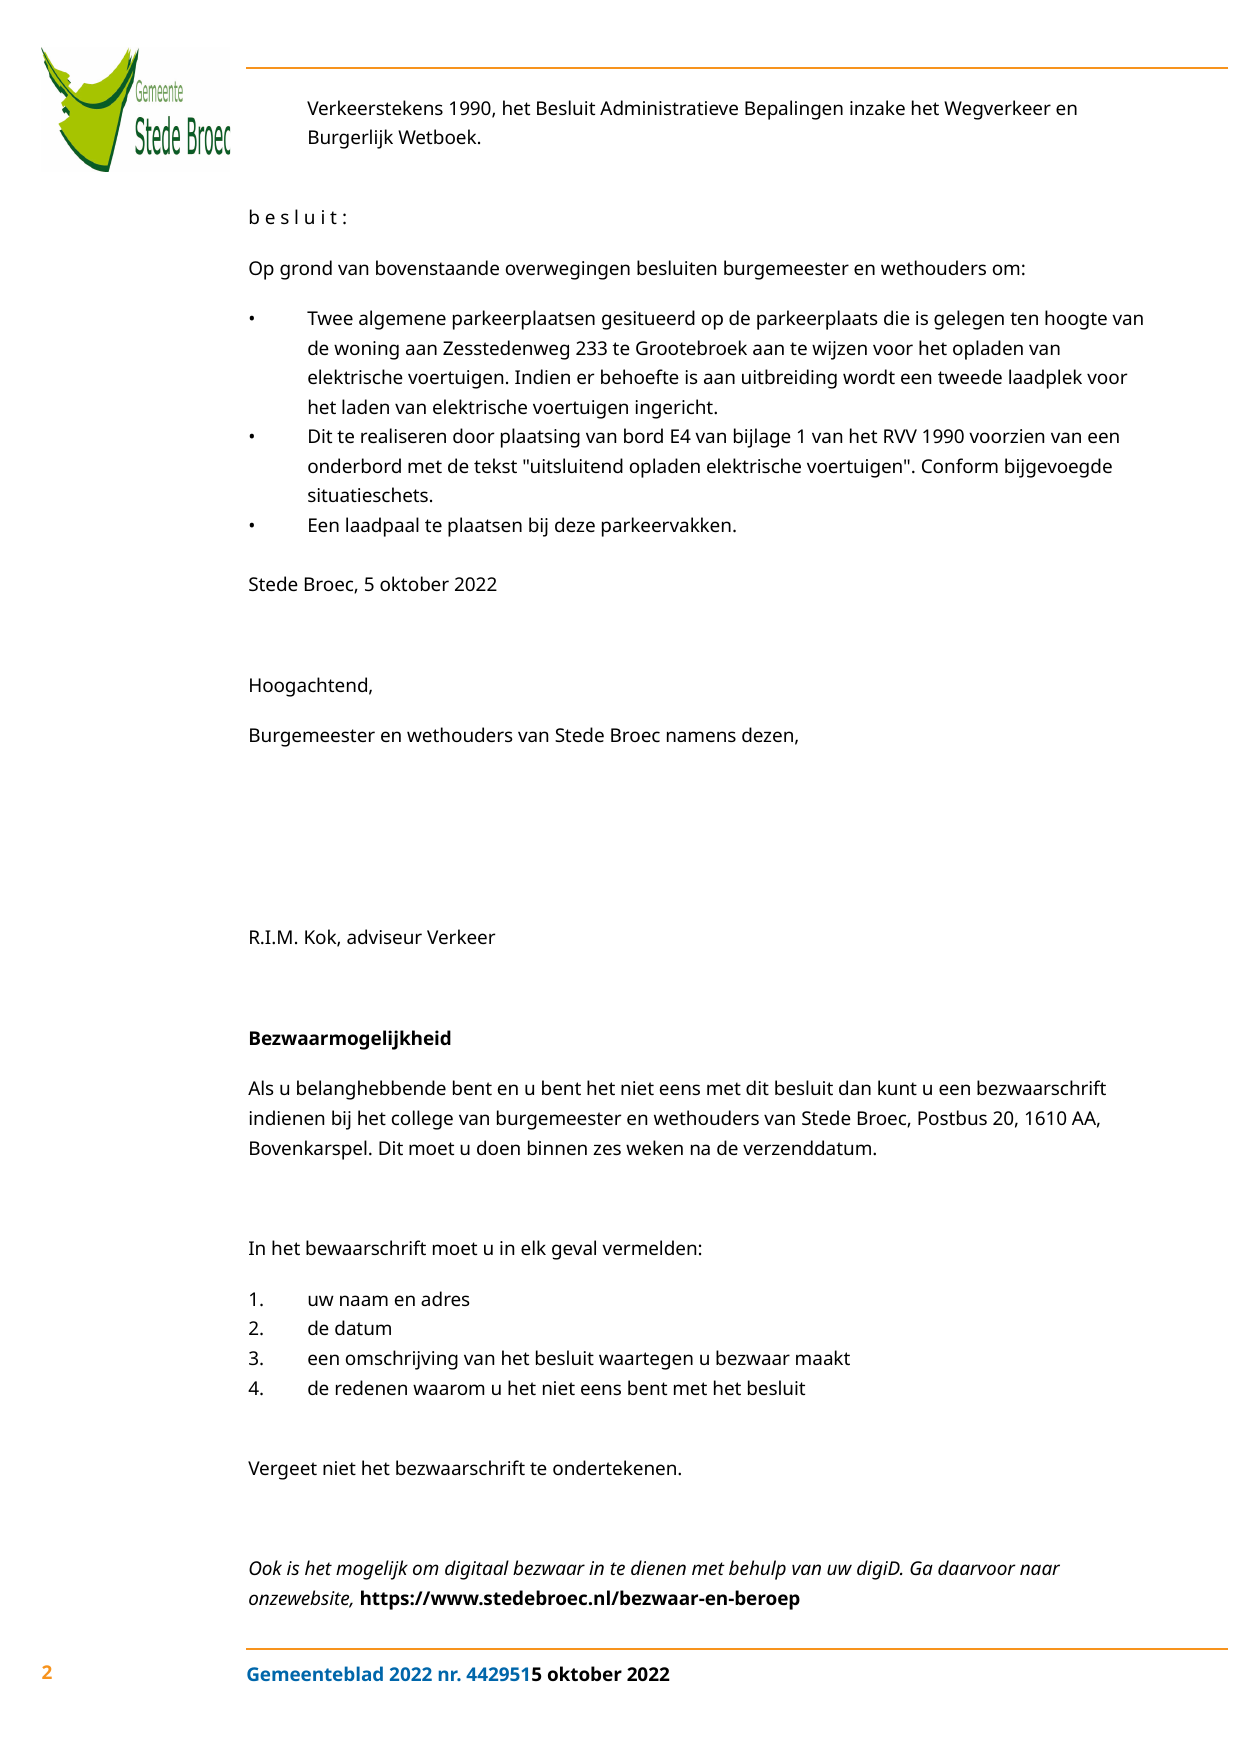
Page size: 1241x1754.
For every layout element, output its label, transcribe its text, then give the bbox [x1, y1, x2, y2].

text Burgemeester en wethouders van Stede Broec namens dezen, [248, 723, 1152, 748]
list Een laadpaal te plaatsen bij deze parkeervakken. [248, 512, 1152, 538]
text b e s l u i t : [248, 204, 1152, 230]
text Op grond van bovenstaande overwegingen besluiten burgemeester en wethouders om: [248, 255, 1152, 281]
text Stede Broec, 5 oktober 2022 [248, 571, 1152, 597]
text In het bewaarschrift moet u in elk geval vermelden: [248, 1236, 1152, 1261]
text Hoogachtend, [248, 672, 1152, 698]
list een omschrijving van het besluit waartegen u bezwaar maakt [248, 1345, 1152, 1371]
list uw naam en adres [248, 1286, 1152, 1312]
text R.I.M. Kok, adviseur Verkeer [248, 924, 1152, 950]
list Verkeerstekens 1990, het Besluit Administratieve Bepalingen inzake het Wegverkeer en Burgerlijk Wetboek. [248, 95, 1152, 150]
text Bezwaarmogelijkheid [248, 1025, 1152, 1051]
list Twee algemene parkeerplaatsen gesitueerd op de parkeerplaats die is gelegen ten hoogte van de woning aan Zesstedenweg 233 te Grootebroek aan te wijzen voor het opladen van elektrische voertuigen. Indien er behoefte is aan uitbreiding wordt een tweede laadplek voor het laden van elektrische voertuigen ingericht. [248, 305, 1152, 420]
list Dit te realiseren door plaatsing van bord E4 van bijlage 1 van het RVV 1990 voorzien van een onderbord met de tekst "uitsluitend opladen elektrische voertuigen". Conform bijgevoegde situatieschets. [248, 423, 1152, 508]
text Als u belanghebbende bent en u bent het niet eens met dit besluit dan kunt u een bezwaarschrift indienen bij het college van burgemeester en wethouders van Stede Broec, Postbus 20, 1610 AA, Bovenkarspel. Dit moet u doen binnen zes weken na de verzenddatum. [248, 1076, 1152, 1161]
list de datum [248, 1316, 1152, 1341]
list de redenen waarom u het niet eens bent met het besluit [248, 1375, 1152, 1401]
text Vergeet niet het bezwaarschrift te ondertekenen. [248, 1455, 1152, 1481]
picture [41, 47, 231, 172]
text Ook is het mogelijk om digitaal bezwaar in te dienen met behulp van uw digiD. Ga daarvoor naar onzewebsite, https://www.stedebroec.nl/bezwaar-en-beroep [248, 1556, 1152, 1611]
